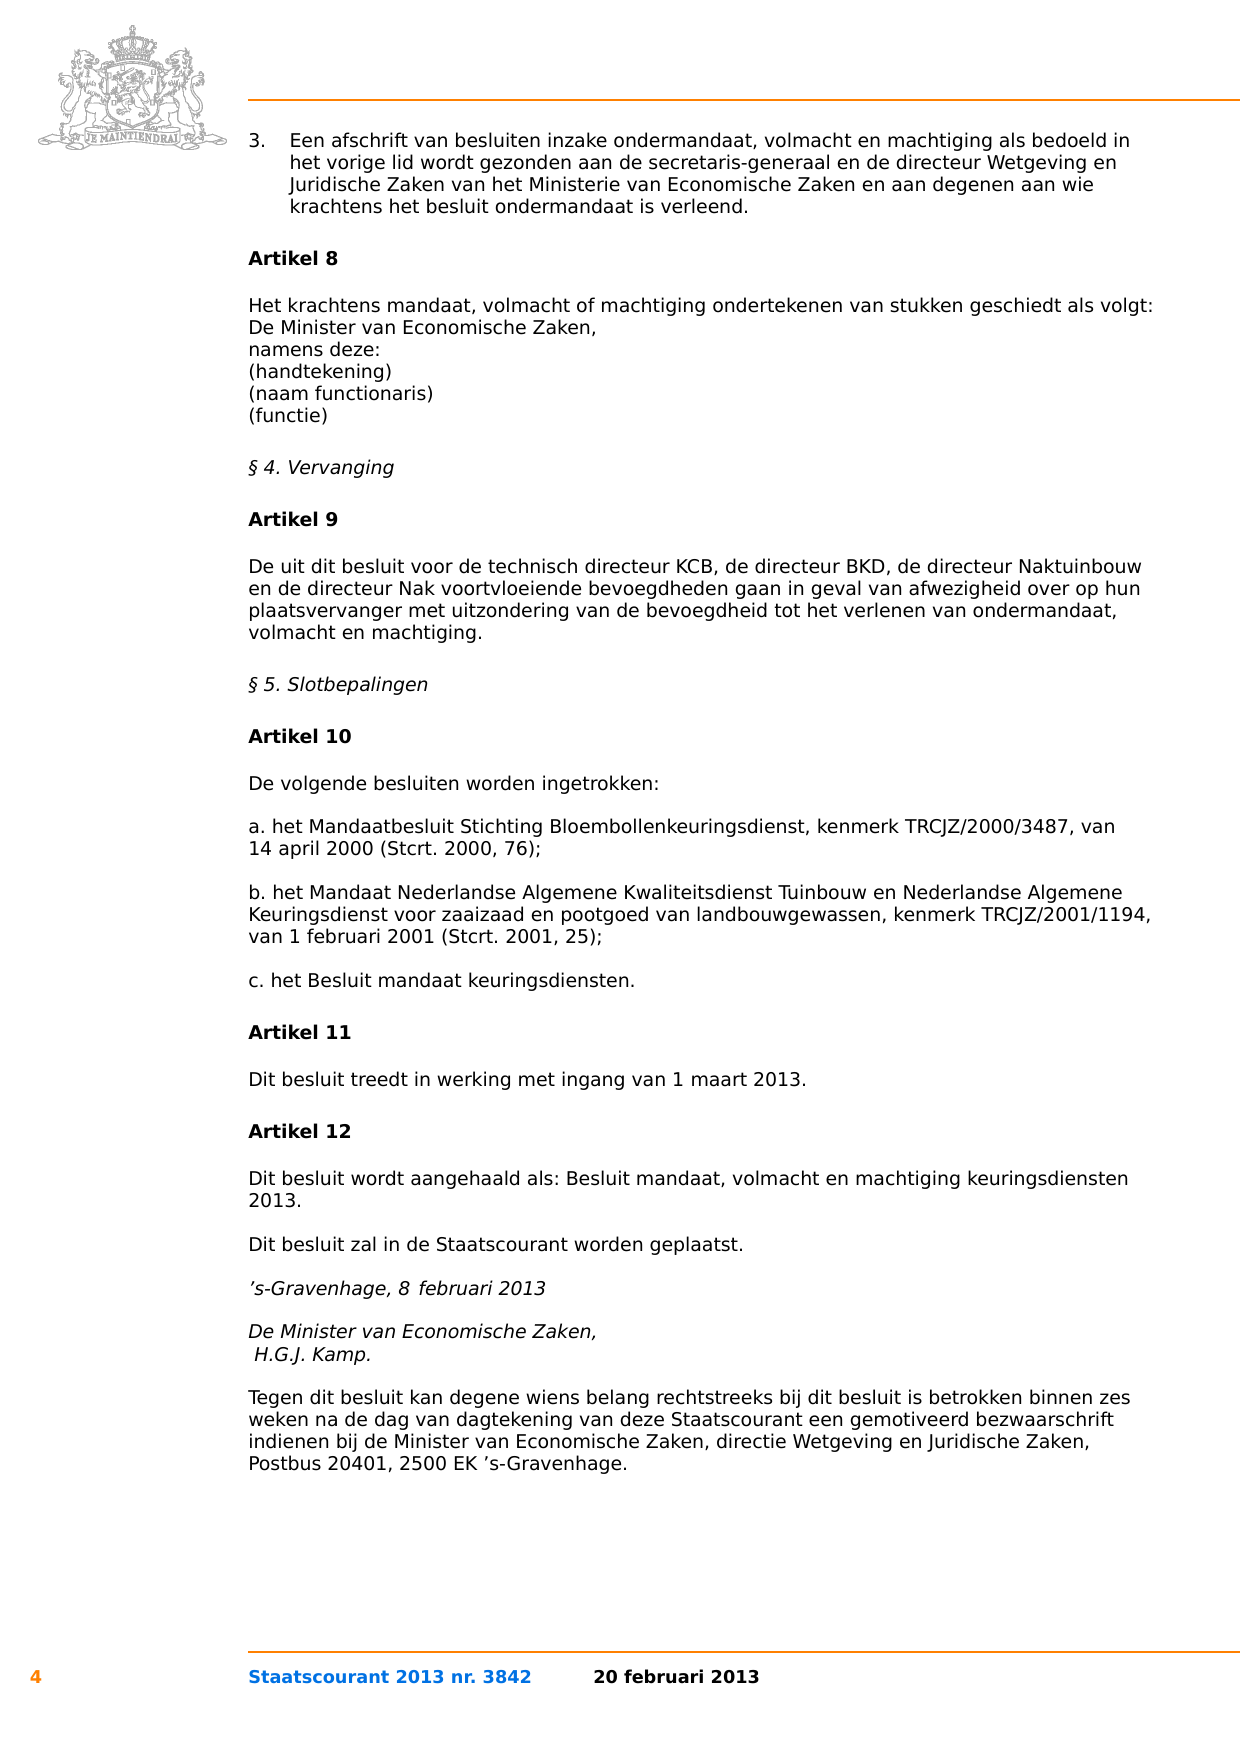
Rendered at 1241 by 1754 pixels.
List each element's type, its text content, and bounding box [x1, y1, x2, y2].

text ’s-Gravenhage, 8 februari 2013 [248, 1278, 1163, 1299]
text (naam functionaris) [248, 383, 1163, 405]
text De uit dit besluit voor de technisch directeur KCB, de directeur BKD, de directeur Naktuinbouw en de directeur Nak voortvloeiende bevoegdheden gaan in geval van afwezigheid over op hun plaatsvervanger met uitzondering van de bevoegdheid tot het verlenen van ondermandaat, volmacht en machtiging. [248, 556, 1163, 643]
text namens deze: [248, 339, 1163, 361]
text Het krachtens mandaat, volmacht of machtiging ondertekenen van stukken geschiedt als volgt: [248, 295, 1163, 317]
subtitle Artikel 8 [248, 248, 1163, 270]
text Dit besluit zal in de Staatscourant worden geplaatst. [248, 1234, 1163, 1256]
subtitle Artikel 12 [248, 1121, 1163, 1143]
text Dit besluit wordt aangehaald als: Besluit mandaat, volmacht en machtiging keuringsdiensten 2013. [248, 1168, 1163, 1212]
text (functie) [248, 405, 1163, 427]
text 3. Een afschrift van besluiten inzake ondermandaat, volmacht en machtiging als bedoeld in het vorige lid wordt gezonden aan de secretaris-generaal en de directeur Wetgeving en Juridische Zaken van het Ministerie van Economische Zaken en aan degenen aan wie krachtens het besluit ondermandaat is verleend. [248, 130, 1163, 218]
text De Minister van Economische Zaken, H.G.J. Kamp. [248, 1321, 1163, 1365]
text b. het Mandaat Nederlandse Algemene Kwaliteitsdienst Tuinbouw en Nederlandse Algemene Keuringsdienst voor zaaizaad en pootgoed van landbouwgewassen, kenmerk TRCJZ/2001/1194, van 1 februari 2001 (Stcrt. 2001, 25); [248, 882, 1163, 948]
text De Minister van Economische Zaken, [248, 317, 1163, 339]
text c. het Besluit mandaat keuringsdiensten. [248, 970, 1163, 992]
subtitle § 5. Slotbepalingen [248, 673, 1163, 696]
text a. het Mandaatbesluit Stichting Bloembollenkeuringsdienst, kenmerk TRCJZ/2000/3487, van 14 april 2000 (Stcrt. 2000, 76); [248, 816, 1163, 860]
subtitle Artikel 9 [248, 509, 1163, 531]
text Dit besluit treedt in werking met ingang van 1 maart 2013. [248, 1069, 1163, 1091]
subtitle Artikel 11 [248, 1022, 1163, 1044]
text De volgende besluiten worden ingetrokken: [248, 772, 1163, 794]
subtitle Artikel 10 [248, 726, 1163, 747]
subtitle § 4. Vervanging [248, 457, 1163, 479]
text (handtekening) [248, 361, 1163, 383]
picture [38, 25, 227, 150]
text Tegen dit besluit kan degene wiens belang rechtstreeks bij dit besluit is betrokken binnen zes weken na de dag van dagtekening van deze Staatscourant een gemotiveerd bezwaarschrift indienen bij de Minister van Economische Zaken, directie Wetgeving en Juridische Zaken, Postbus 20401, 2500 EK ’s-Gravenhage. [248, 1387, 1163, 1475]
